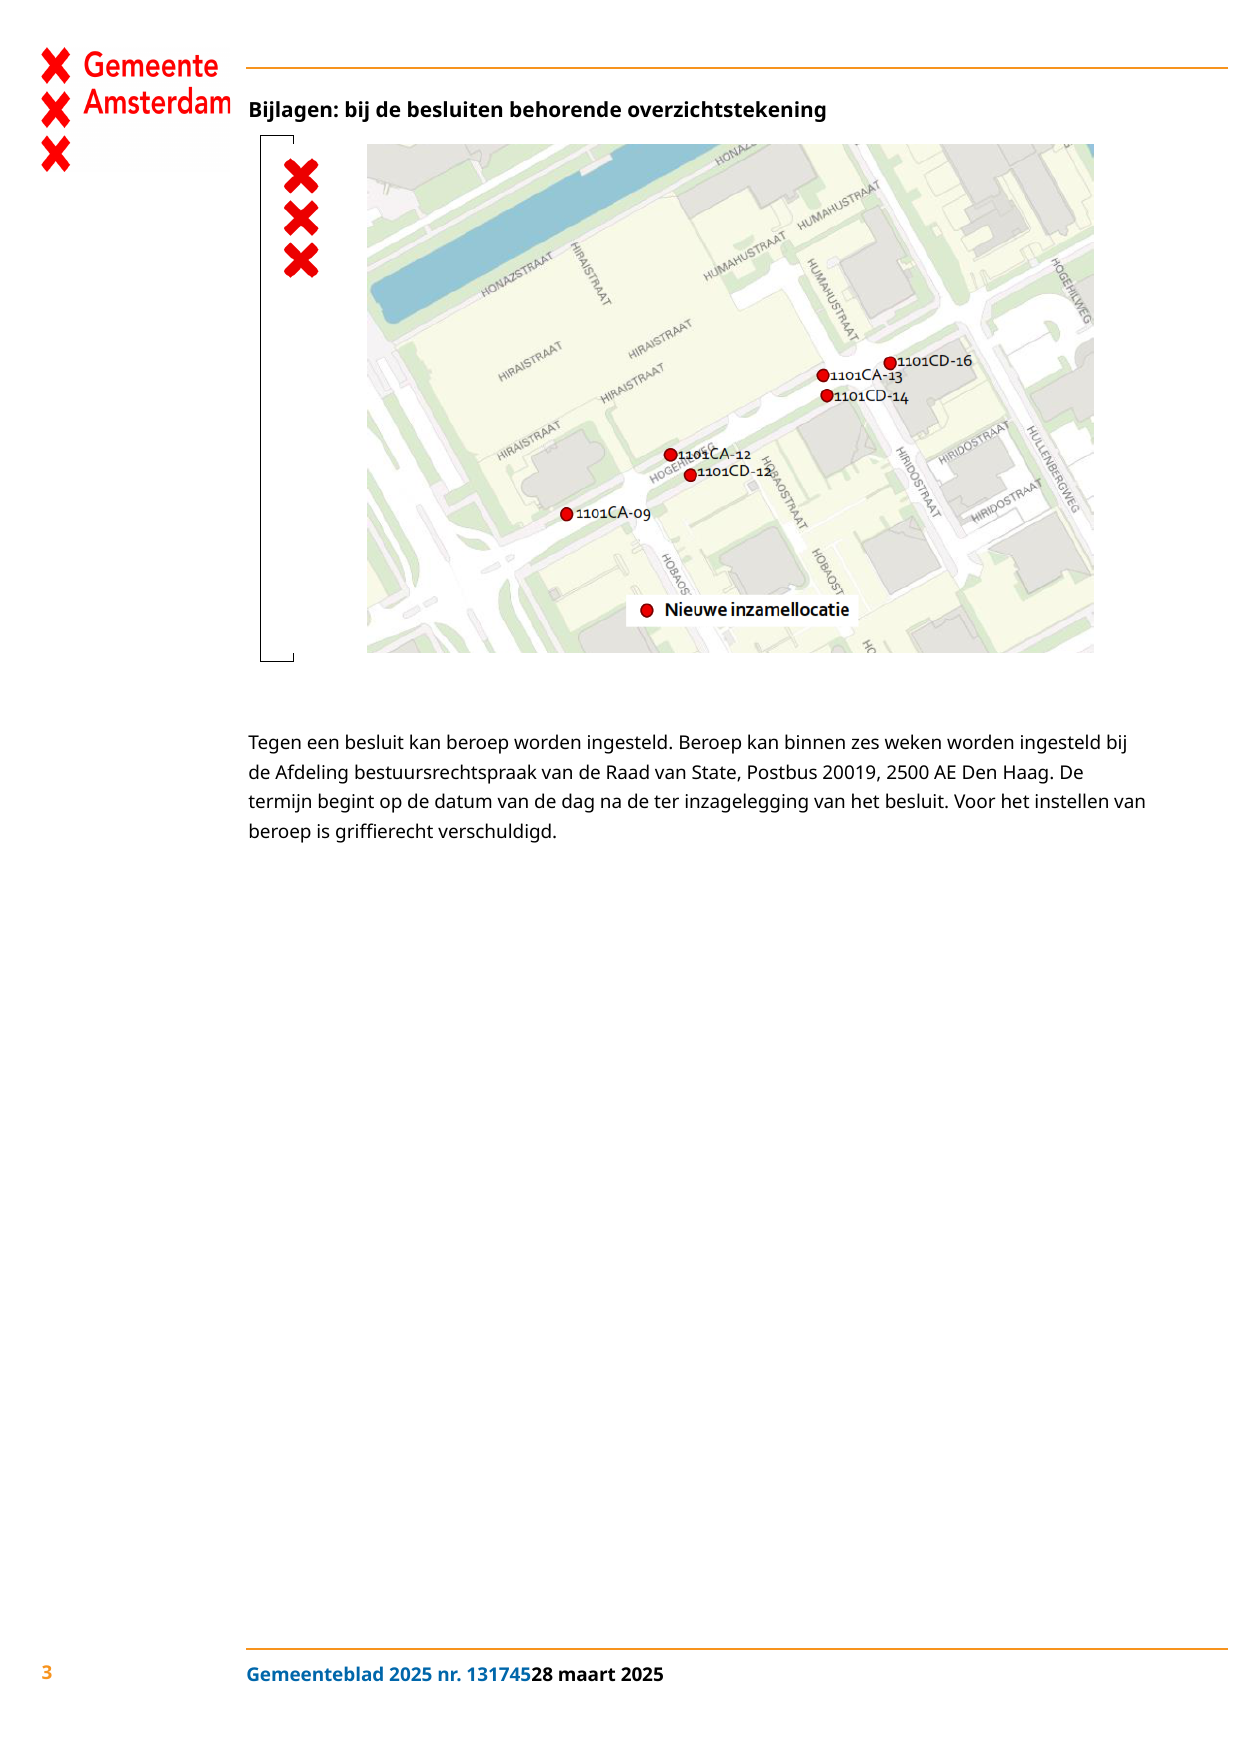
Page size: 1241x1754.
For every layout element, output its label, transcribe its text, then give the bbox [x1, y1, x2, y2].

text Bijlagen: bij de besluiten behorende overzichtstekening [248, 95, 1152, 123]
picture [41, 47, 231, 172]
picture [268, 144, 1173, 653]
text Tegen een besluit kan beroep worden ingesteld. Beroep kan binnen zes weken worden ingesteld bij de Afdeling bestuursrechtspraak van de Raad van State, Postbus 20019, 2500 AE Den Haag. De termijn begint op de datum van de dag na de ter inzagelegging van het besluit. Voor het instellen van beroep is griffierecht verschuldigd. [248, 729, 1152, 844]
